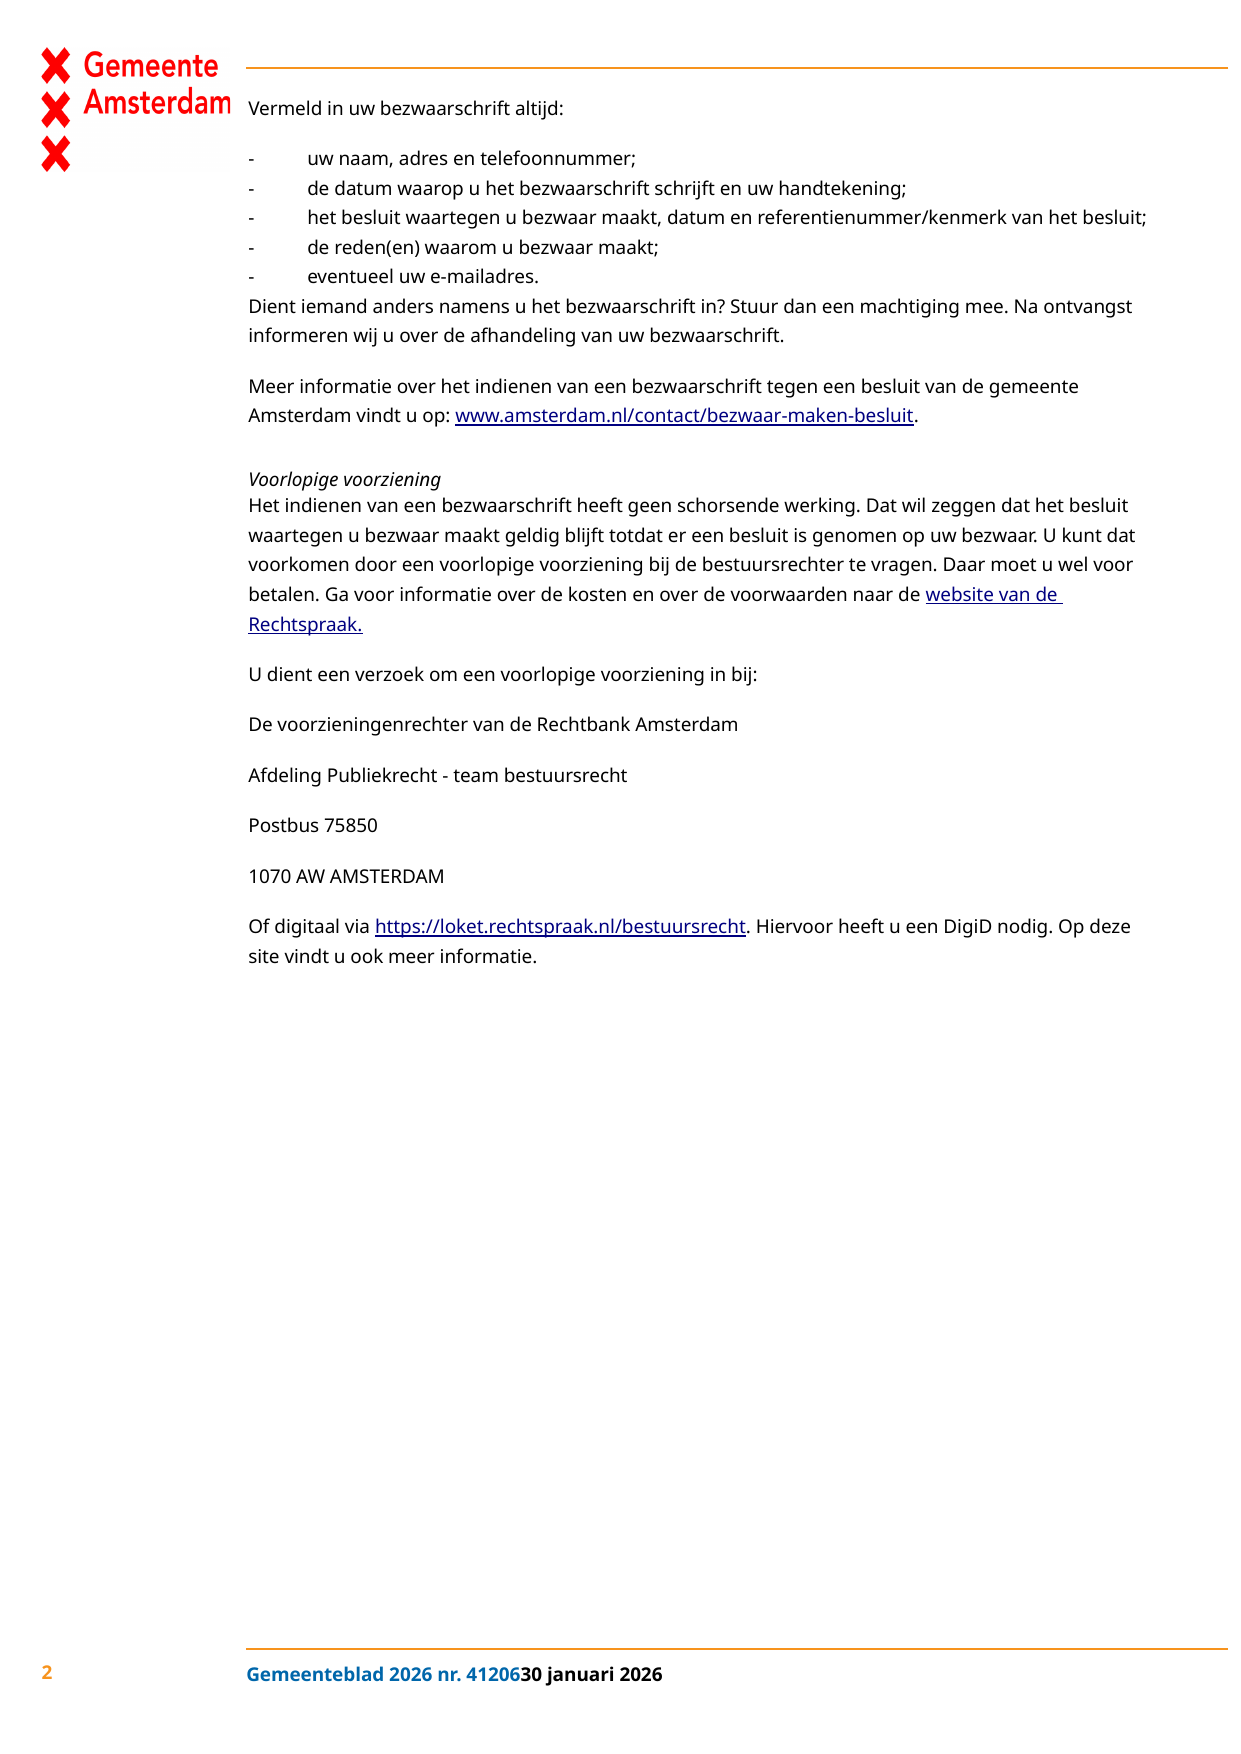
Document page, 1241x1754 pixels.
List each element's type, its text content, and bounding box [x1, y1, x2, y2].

text De voorzieningenrechter van de Rechtbank Amsterdam [248, 712, 1152, 737]
list het besluit waartegen u bezwaar maakt, datum en referentienummer/kenmerk van het besluit; [248, 204, 1152, 230]
list de datum waarop u het bezwaarschrift schrijft en uw handtekening; [248, 175, 1152, 201]
list uw naam, adres en telefoonnummer; [248, 145, 1152, 171]
list de reden(en) waarom u bezwaar maakt; [248, 234, 1152, 260]
text 1070 AW AMSTERDAM [248, 863, 1152, 888]
list eventueel uw e-mailadres. [248, 263, 1152, 289]
text Dient iemand anders namens u het bezwaarschrift in? Stuur dan een machtiging mee. Na ontvangst informeren wij u over de afhandeling van uw bezwaarschrift. [248, 293, 1152, 348]
text U dient een verzoek om een voorlopige voorziening in bij: [248, 661, 1152, 687]
text Voorlopige voorziening [248, 467, 1152, 492]
text Of digitaal via https://loket.rechtspraak.nl/bestuursrecht. Hiervoor heeft u een DigiD nodig. Op deze site vindt u ook meer informatie. [248, 913, 1152, 968]
picture [41, 47, 231, 172]
text Meer informatie over het indienen van een bezwaarschrift tegen een besluit van de gemeente Amsterdam vindt u op: www.amsterdam.nl/contact/bezwaar-maken-besluit. [248, 373, 1152, 428]
text Vermeld in uw bezwaarschrift altijd: [248, 95, 1152, 121]
text Het indienen van een bezwaarschrift heeft geen schorsende werking. Dat wil zeggen dat het besluit waartegen u bezwaar maakt geldig blijft totdat er een besluit is genomen op uw bezwaar. U kunt dat voorkomen door een voorlopige voorziening bij de bestuursrechter te vragen. Daar moet u wel voor betalen. Ga voor informatie over de kosten en over de voorwaarden naar de website van de Rechtspraak. [248, 492, 1152, 636]
text Afdeling Publiekrecht - team bestuursrecht [248, 762, 1152, 788]
text Postbus 75850 [248, 812, 1152, 838]
